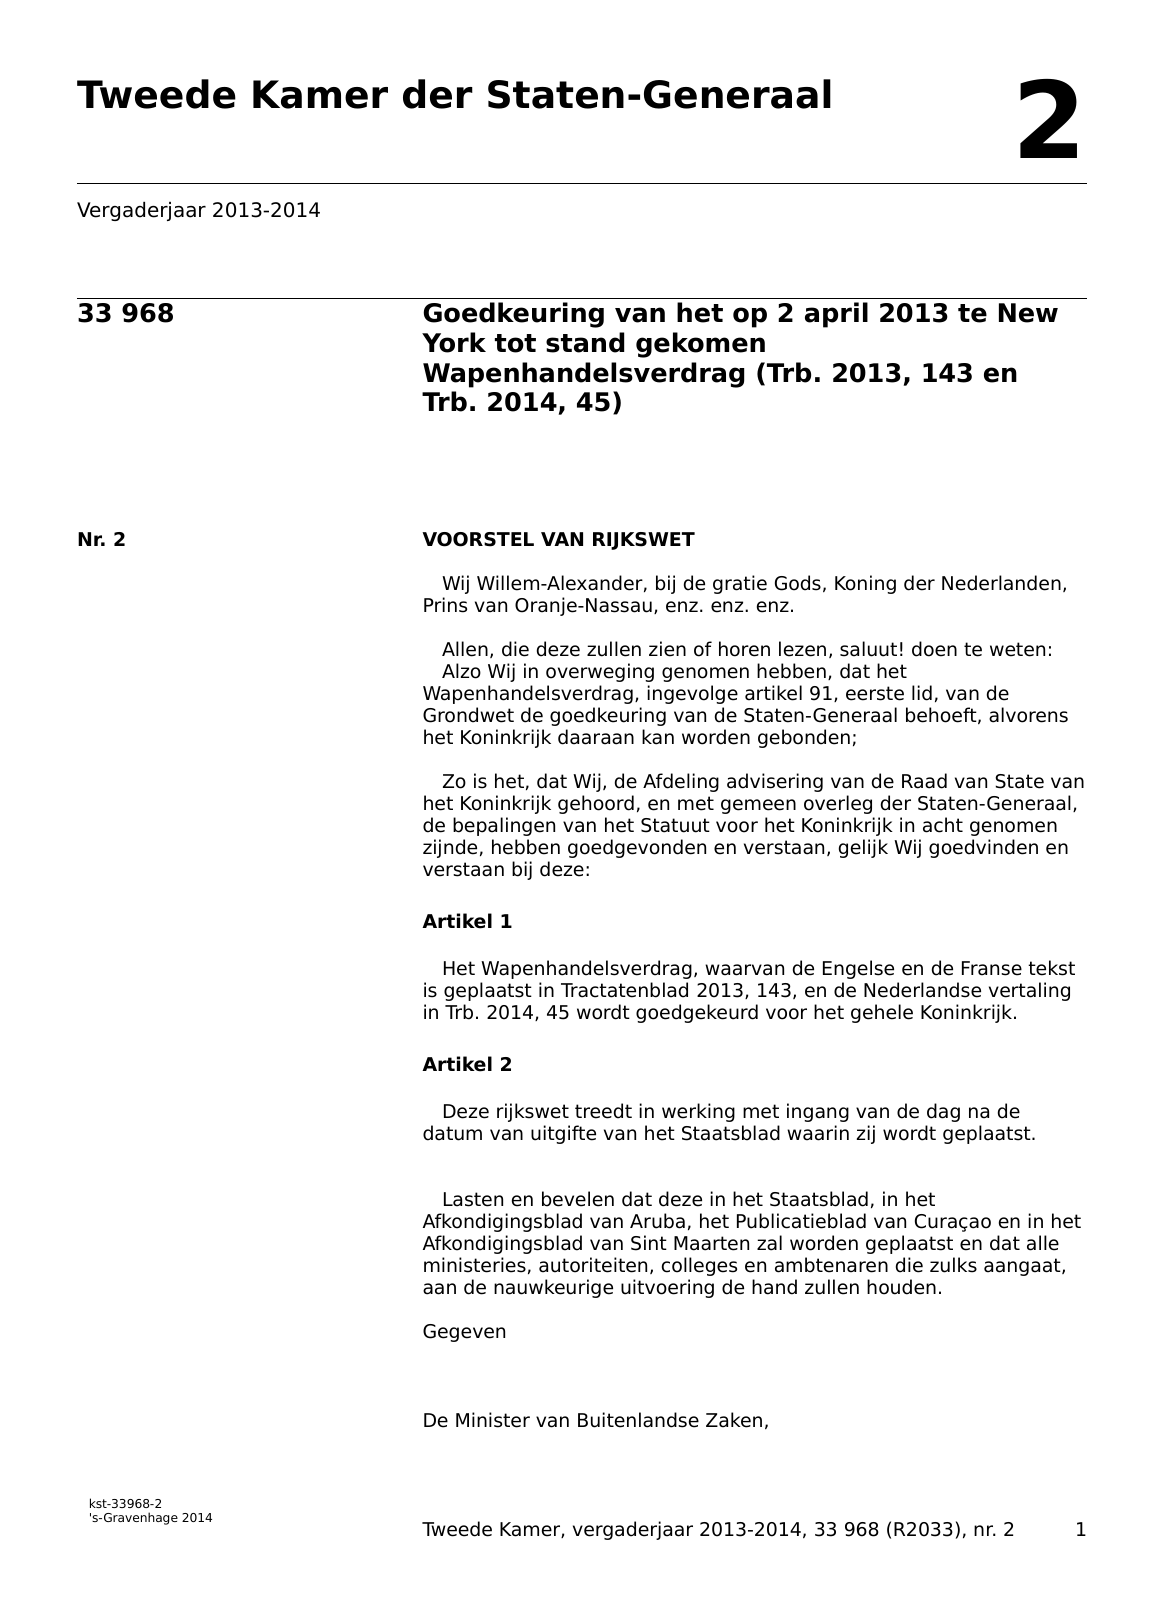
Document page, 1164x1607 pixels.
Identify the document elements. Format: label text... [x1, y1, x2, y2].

text 's-Gravenhage 2014 [88, 1511, 323, 1525]
text kst-33968-2 [88, 1497, 323, 1511]
text Het Wapenhandelsverdrag, waarvan de Engelse en de Franse tekst is geplaatst in Tractatenblad 2013, 143, en de Nederlandse vertaling in Trb. 2014, 45 wordt goedgekeurd voor het gehele Koninkrijk. [422, 958, 1087, 1024]
text Lasten en bevelen dat deze in het Staatsblad, in het Afkondigingsblad van Aruba, het Publicatieblad van Curaçao en in het Afkondigingsblad van Sint Maarten zal worden geplaatst en dat alle ministeries, autoriteiten, colleges en ambtenaren die zulks aangaat, aan de nauwkeurige uitvoering de hand zullen houden. [422, 1189, 1087, 1299]
text Deze rijkswet treedt in werking met ingang van de dag na de datum van uitgifte van het Staatsblad waarin zij wordt geplaatst. [422, 1101, 1087, 1145]
text Zo is het, dat Wij, de Afdeling advisering van de Raad van State van het Koninkrijk gehoord, en met gemeen overleg der Staten-Generaal, de bepalingen van het Statuut voor het Koninkrijk in acht genomen zijnde, hebben goedgevonden en verstaan, gelijk Wij goedvinden en verstaan bij deze: [422, 771, 1087, 881]
table_header Tweede Kamer der Staten-Generaal [77, 59, 886, 183]
subtitle 33 968 Goedkeuring van het op 2 april 2013 te New York tot stand gekomen Wapenhandelsverdrag (Trb. 2013, 143 en Trb. 2014, 45) [77, 299, 1087, 418]
text De Minister van Buitenlandse Zaken, [422, 1410, 1087, 1432]
table_header 2 [886, 59, 1087, 183]
text Wij Willem-Alexander, bij de gratie Gods, Koning der Nederlanden, Prins van Oranje-Nassau, enz. enz. enz. [422, 573, 1087, 617]
table_cell Vergaderjaar 2013-2014 [77, 184, 1087, 298]
subtitle Nr. 2 VOORSTEL VAN RIJKSWET [77, 529, 1087, 551]
text Gegeven [422, 1321, 1087, 1343]
text Allen, die deze zullen zien of horen lezen, saluut! doen te weten: [422, 639, 1087, 661]
subtitle Artikel 1 [422, 911, 1087, 933]
subtitle Artikel 2 [422, 1054, 1087, 1076]
text Alzo Wij in overweging genomen hebben, dat het Wapenhandelsverdrag, ingevolge artikel 91, eerste lid, van de Grondwet de goedkeuring van de Staten-Generaal behoeft, alvorens het Koninkrijk daaraan kan worden gebonden; [422, 661, 1087, 749]
